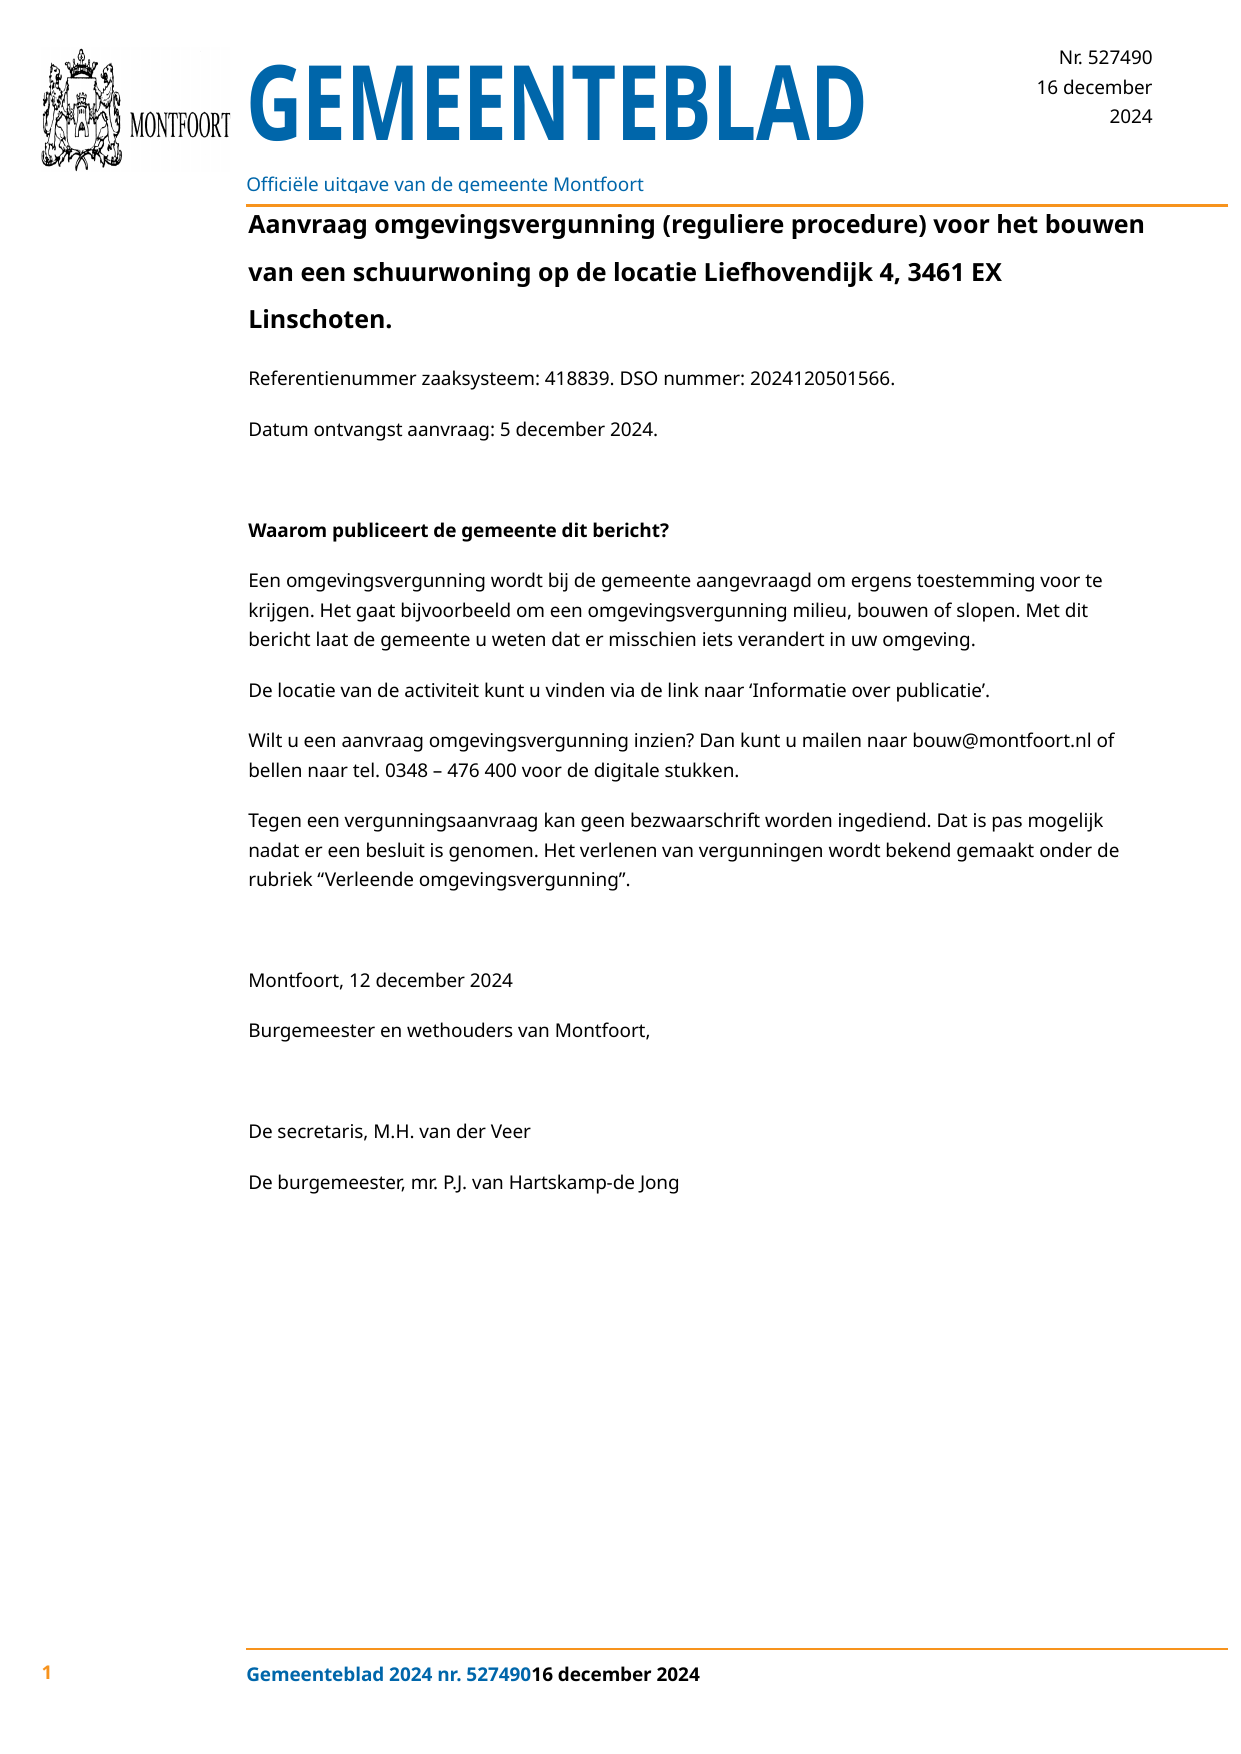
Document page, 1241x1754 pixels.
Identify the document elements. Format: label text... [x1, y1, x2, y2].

text Waarom publiceert de gemeente dit bericht? [248, 517, 1152, 542]
text Montfoort, 12 december 2024 [248, 967, 1152, 993]
text Datum ontvangst aanvraag: 5 december 2024. [248, 416, 1152, 442]
text Tegen een vergunningsaanvraag kan geen bezwaarschrift worden ingediend. Dat is pas mogelijk nadat er een besluit is genomen. Het verlenen van vergunningen wordt bekend gemaakt onder de rubriek “Verleende omgevingsvergunning”. [248, 807, 1152, 892]
text De locatie van de activiteit kunt u vinden via de link naar ‘Informatie over publicatie’. [248, 677, 1152, 702]
picture [41, 47, 231, 172]
text De burgemeester, mr. P.J. van Hartskamp-de Jong [248, 1169, 1152, 1194]
text Een omgevingsvergunning wordt bij de gemeente aangevraagd om ergens toestemming voor te krijgen. Het gaat bijvoorbeeld om een omgevingsvergunning milieu, bouwen of slopen. Met dit bericht laat de gemeente u weten dat er misschien iets verandert in uw omgeving. [248, 567, 1152, 652]
text Wilt u een aanvraag omgevingsvergunning inzien? Dan kunt u mailen naar bouw@montfoort.nl of bellen naar tel. 0348 – 476 400 voor de digitale stukken. [248, 727, 1152, 782]
text Referentienummer zaaksysteem: 418839. DSO nummer: 2024120501566. [248, 366, 1152, 391]
text Aanvraag omgevingsvergunning (reguliere procedure) voor het bouwen van een schuurwoning op de locatie Liefhovendijk 4, 3461 EX Linschoten. [248, 207, 1152, 336]
text Burgemeester en wethouders van Montfoort, [248, 1018, 1152, 1043]
text De secretaris, M.H. van der Veer [248, 1118, 1152, 1144]
